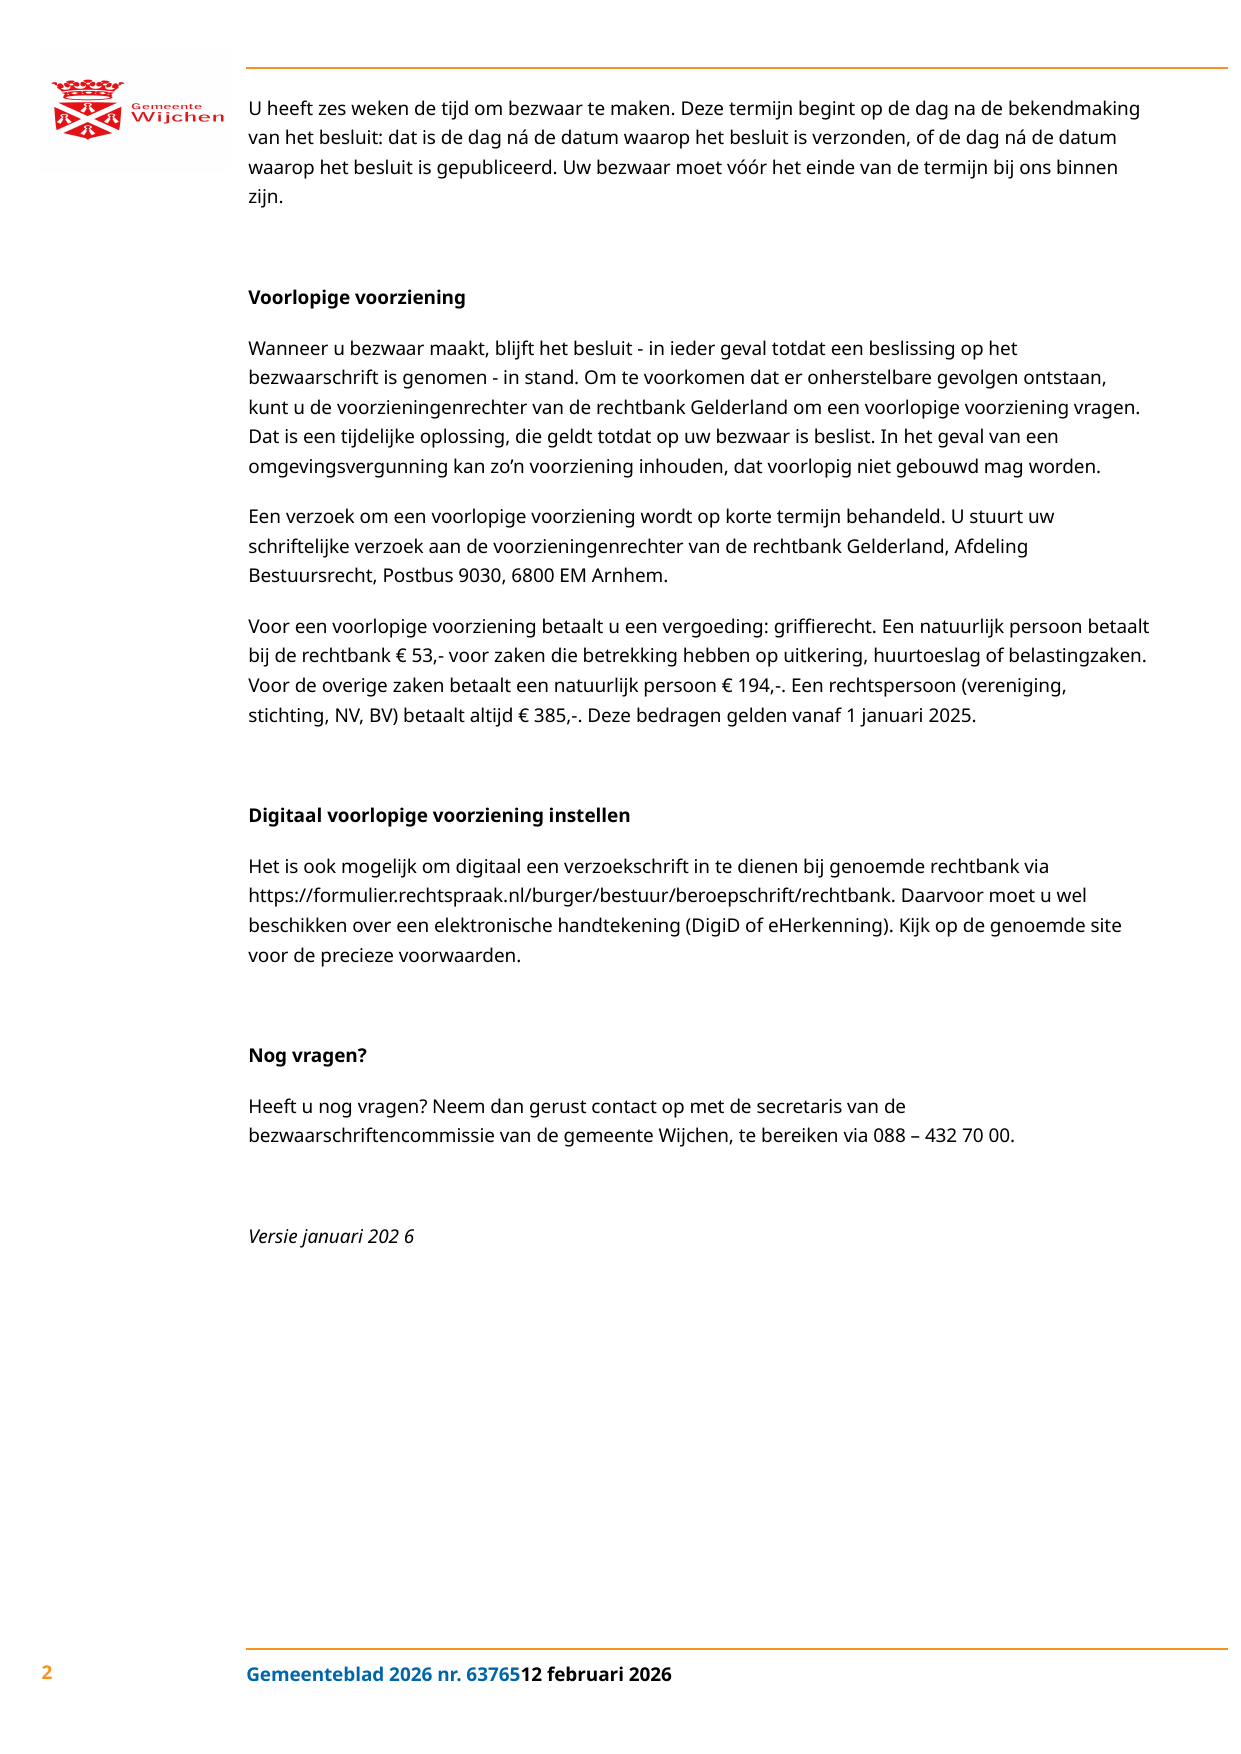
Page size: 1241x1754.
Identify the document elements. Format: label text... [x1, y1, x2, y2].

picture [41, 47, 231, 172]
text Heeft u nog vragen? Neem dan gerust contact op met de secretaris van de bezwaarschriftencommissie van de gemeente Wijchen, te bereiken via 088 – 432 70 00. [248, 1093, 1152, 1148]
text Nog vragen? [248, 1043, 1152, 1068]
text Versie januari 202 6 [248, 1223, 1152, 1249]
text Digitaal voorlopige voorziening instellen [248, 803, 1152, 828]
text Het is ook mogelijk om digitaal een verzoekschrift in te dienen bij genoemde rechtbank via https://formulier.rechtspraak.nl/burger/bestuur/beroepschrift/rechtbank. Daarvoor moet u wel beschikken over een elektronische handtekening (DigiD of eHerkenning). Kijk op de genoemde site voor de precieze voorwaarden. [248, 853, 1152, 968]
text Wanneer u bezwaar maakt, blijft het besluit - in ieder geval totdat een beslissing op het bezwaarschrift is genomen - in stand. Om te voorkomen dat er onherstelbare gevolgen ontstaan, kunt u de voorzieningenrechter van de rechtbank Gelderland om een voorlopige voorziening vragen. Dat is een tijdelijke oplossing, die geldt totdat op uw bezwaar is beslist. In het geval van een omgevingsvergunning kan zo’n voorziening inhouden, dat voorlopig niet gebouwd mag worden. [248, 335, 1152, 479]
text Een verzoek om een voorlopige voorziening wordt op korte termijn behandeld. U stuurt uw schriftelijke verzoek aan de voorzieningenrechter van de rechtbank Gelderland, Afdeling Bestuursrecht, Postbus 9030, 6800 EM Arnhem. [248, 503, 1152, 588]
text U heeft zes weken de tijd om bezwaar te maken. Deze termijn begint op de dag na de bekendmaking van het besluit: dat is de dag ná de datum waarop het besluit is verzonden, of de dag ná de datum waarop het besluit is gepubliceerd. Uw bezwaar moet vóór het einde van de termijn bij ons binnen zijn. [248, 95, 1152, 209]
text Voorlopige voorziening [248, 284, 1152, 310]
text Voor een voorlopige voorziening betaalt u een vergoeding: griffierecht. Een natuurlijk persoon betaalt bij de rechtbank € 53,- voor zaken die betrekking hebben op uitkering, huurtoeslag of belastingzaken. Voor de overige zaken betaalt een natuurlijk persoon € 194,-. Een rechtspersoon (vereniging, stichting, NV, BV) betaalt altijd € 385,-. Deze bedragen gelden vanaf 1 januari 2025. [248, 613, 1152, 728]
